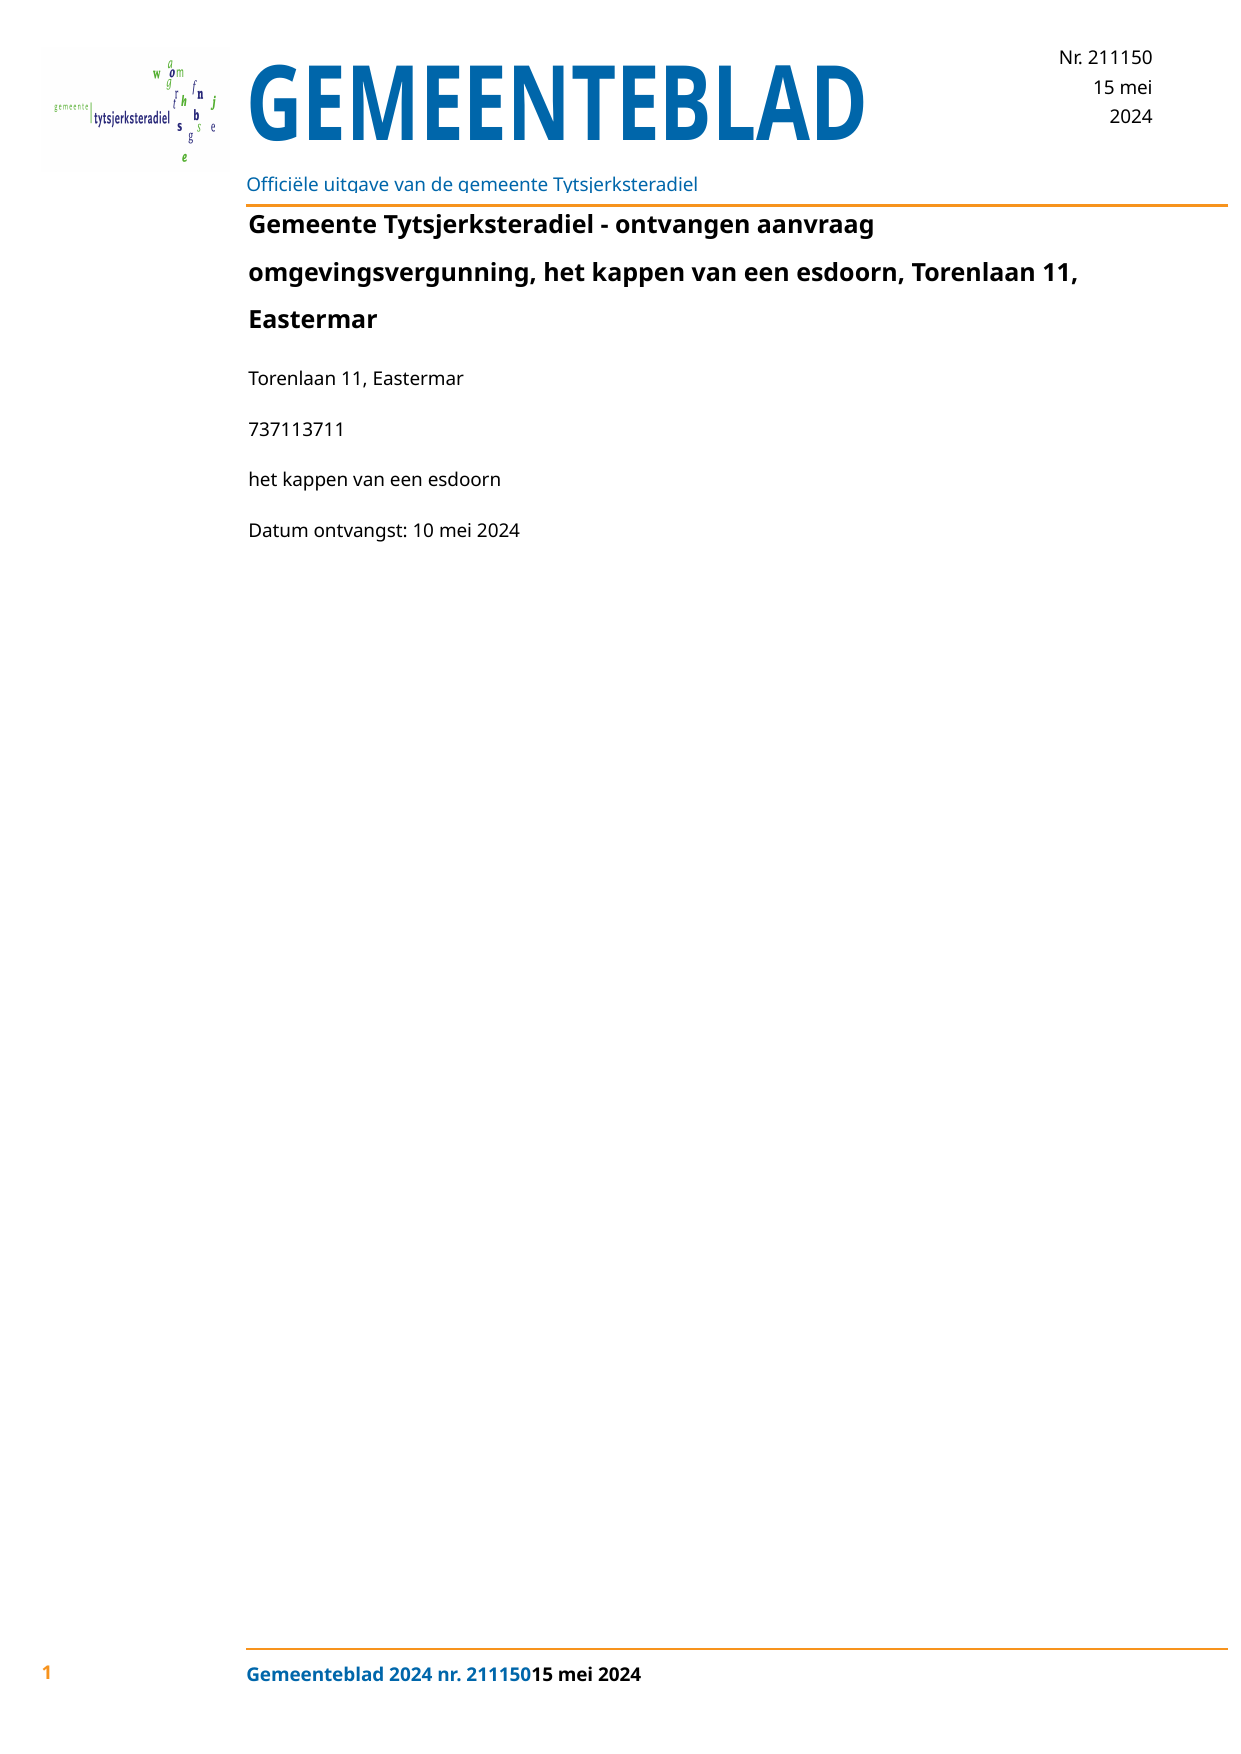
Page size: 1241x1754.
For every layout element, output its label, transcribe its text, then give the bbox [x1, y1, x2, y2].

text Torenlaan 11, Eastermar [248, 366, 1152, 391]
text Gemeente Tytsjerksteradiel - ontvangen aanvraag omgevingsvergunning, het kappen van een esdoorn, Torenlaan 11, Eastermar [248, 207, 1152, 336]
picture [41, 47, 231, 172]
text het kappen van een esdoorn [248, 466, 1152, 492]
text 737113711 [248, 416, 1152, 442]
text Datum ontvangst: 10 mei 2024 [248, 517, 1152, 542]
